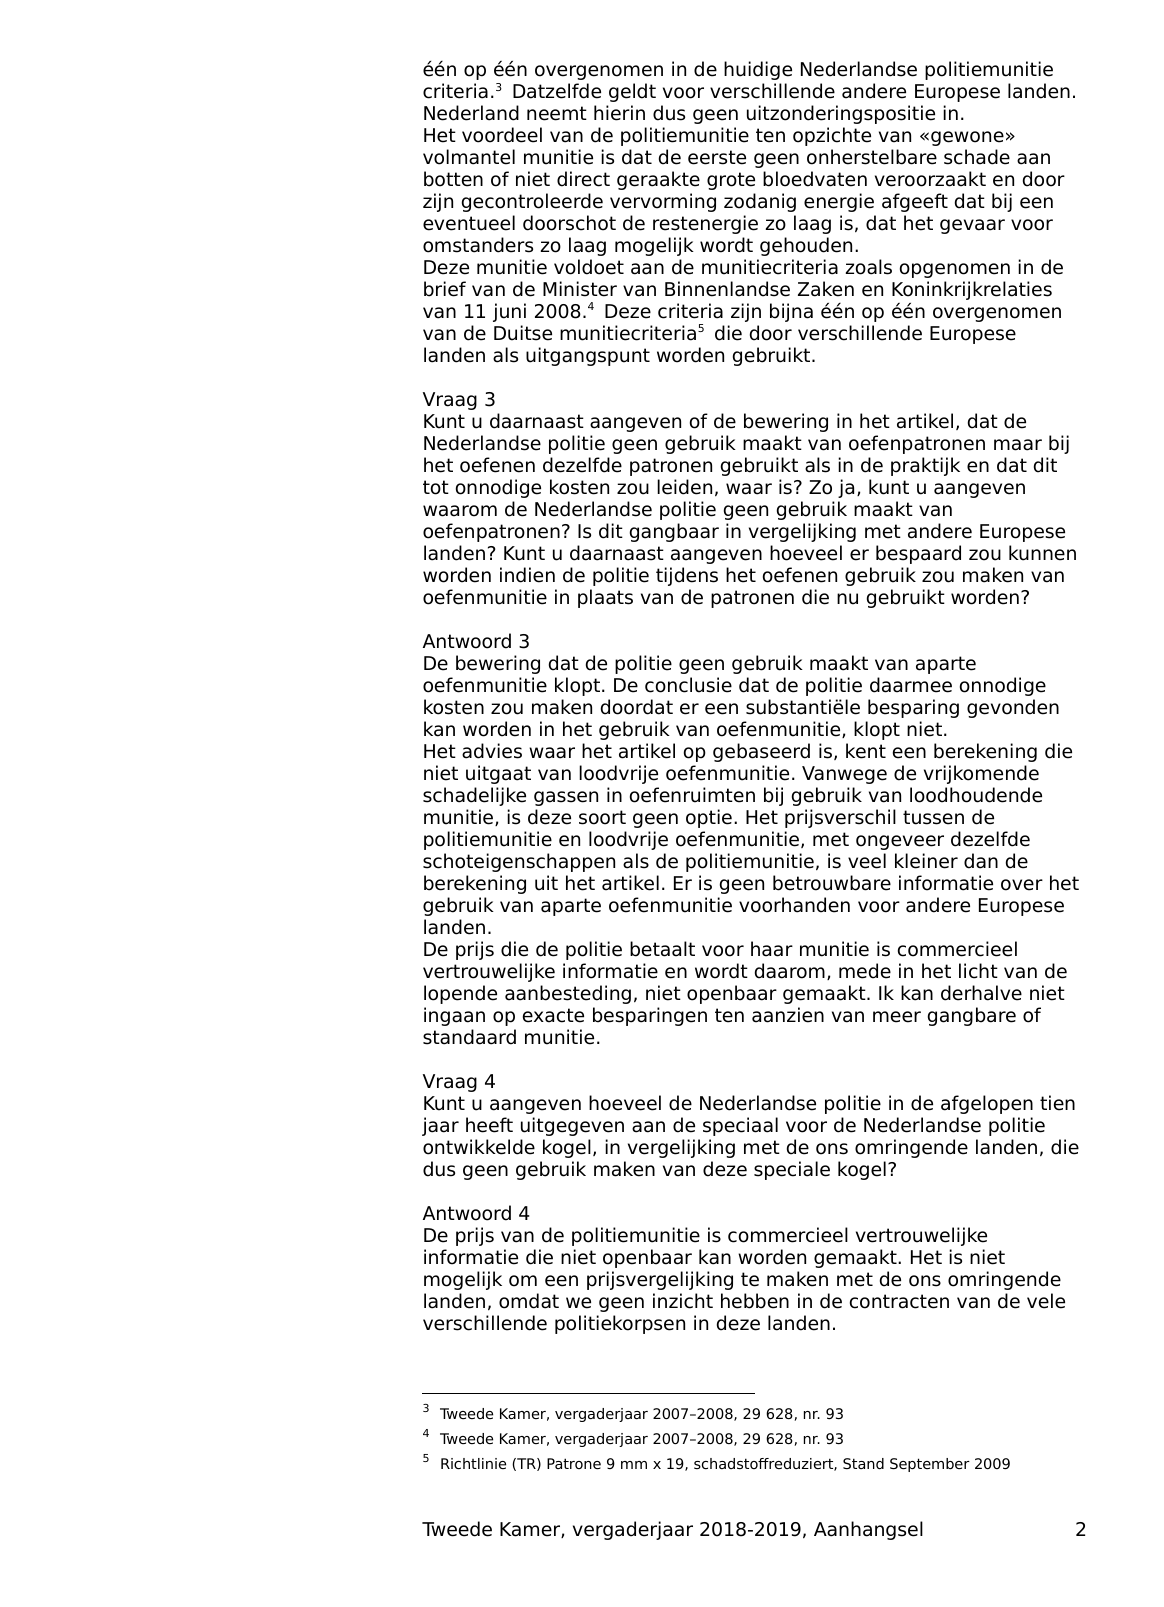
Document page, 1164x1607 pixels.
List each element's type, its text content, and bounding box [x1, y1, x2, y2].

text Tweede Kamer, vergaderjaar 2007–2008, 29 628, nr. 93 [422, 1402, 1087, 1424]
text De prijs van de politiemunitie is commercieel vertrouwelijke informatie die niet openbaar kan worden gemaakt. Het is niet mogelijk om een prijsvergelijking te maken met de ons omringende landen, omdat we geen inzicht hebben in de contracten van de vele verschillende politiekorpsen in deze landen. [422, 1225, 1087, 1335]
text Antwoord 3 [422, 631, 1087, 653]
text Kunt u aangeven hoeveel de Nederlandse politie in de afgelopen tien jaar heeft uitgegeven aan de speciaal voor de Nederlandse politie ontwikkelde kogel, in vergelijking met de ons omringende landen, die dus geen gebruik maken van deze speciale kogel? [422, 1093, 1087, 1181]
text Vraag 4 [422, 1071, 1087, 1093]
text Tweede Kamer, vergaderjaar 2007–2008, 29 628, nr. 93 [422, 1427, 1087, 1449]
text De prijs die de politie betaalt voor haar munitie is commercieel vertrouwelijke informatie en wordt daarom, mede in het licht van de lopende aanbesteding, niet openbaar gemaakt. Ik kan derhalve niet ingaan op exacte besparingen ten aanzien van meer gangbare of standaard munitie. [422, 939, 1087, 1048]
text Richtlinie (TR) Patrone 9 mm x 19, schadstoffreduziert, Stand September 2009 [422, 1452, 1087, 1474]
text Het advies waar het artikel op gebaseerd is, kent een berekening die niet uitgaat van loodvrije oefenmunitie. Vanwege de vrijkomende schadelijke gassen in oefenruimten bij gebruik van loodhoudende munitie, is deze soort geen optie. Het prijsverschil tussen de politiemunitie en loodvrije oefenmunitie, met ongeveer dezelfde schoteigenschappen als de politiemunitie, is veel kleiner dan de berekening uit het artikel. Er is geen betrouwbare informatie over het gebruik van aparte oefenmunitie voorhanden voor andere Europese landen. [422, 741, 1087, 939]
text Vraag 3 [422, 389, 1087, 411]
text één op één overgenomen in de huidige Nederlandse politiemunitie criteria. Datzelfde geldt voor verschillende andere Europese landen. Nederland neemt hierin dus geen uitzonderingspositie in. [422, 59, 1087, 125]
text Deze munitie voldoet aan de munitiecriteria zoals opgenomen in de brief van de Minister van Binnenlandse Zaken en Koninkrijkrelaties van 11 juni 2008. Deze criteria zijn bijna één op één overgenomen van de Duitse munitiecriteria die door verschillende Europese landen als uitgangspunt worden gebruikt. [422, 257, 1087, 367]
text Kunt u daarnaast aangeven of de bewering in het artikel, dat de Nederlandse politie geen gebruik maakt van oefenpatronen maar bij het oefenen dezelfde patronen gebruikt als in de praktijk en dat dit tot onnodige kosten zou leiden, waar is? Zo ja, kunt u aangeven waarom de Nederlandse politie geen gebruik maakt van oefenpatronen? Is dit gangbaar in vergelijking met andere Europese landen? Kunt u daarnaast aangeven hoeveel er bespaard zou kunnen worden indien de politie tijdens het oefenen gebruik zou maken van oefenmunitie in plaats van de patronen die nu gebruikt worden? [422, 411, 1087, 609]
text Antwoord 4 [422, 1203, 1087, 1225]
text Het voordeel van de politiemunitie ten opzichte van «gewone» volmantel munitie is dat de eerste geen onherstelbare schade aan botten of niet direct geraakte grote bloedvaten veroorzaakt en door zijn gecontroleerde vervorming zodanig energie afgeeft dat bij een eventueel doorschot de restenergie zo laag is, dat het gevaar voor omstanders zo laag mogelijk wordt gehouden. [422, 125, 1087, 257]
text De bewering dat de politie geen gebruik maakt van aparte oefenmunitie klopt. De conclusie dat de politie daarmee onnodige kosten zou maken doordat er een substantiële besparing gevonden kan worden in het gebruik van oefenmunitie, klopt niet. [422, 653, 1087, 741]
